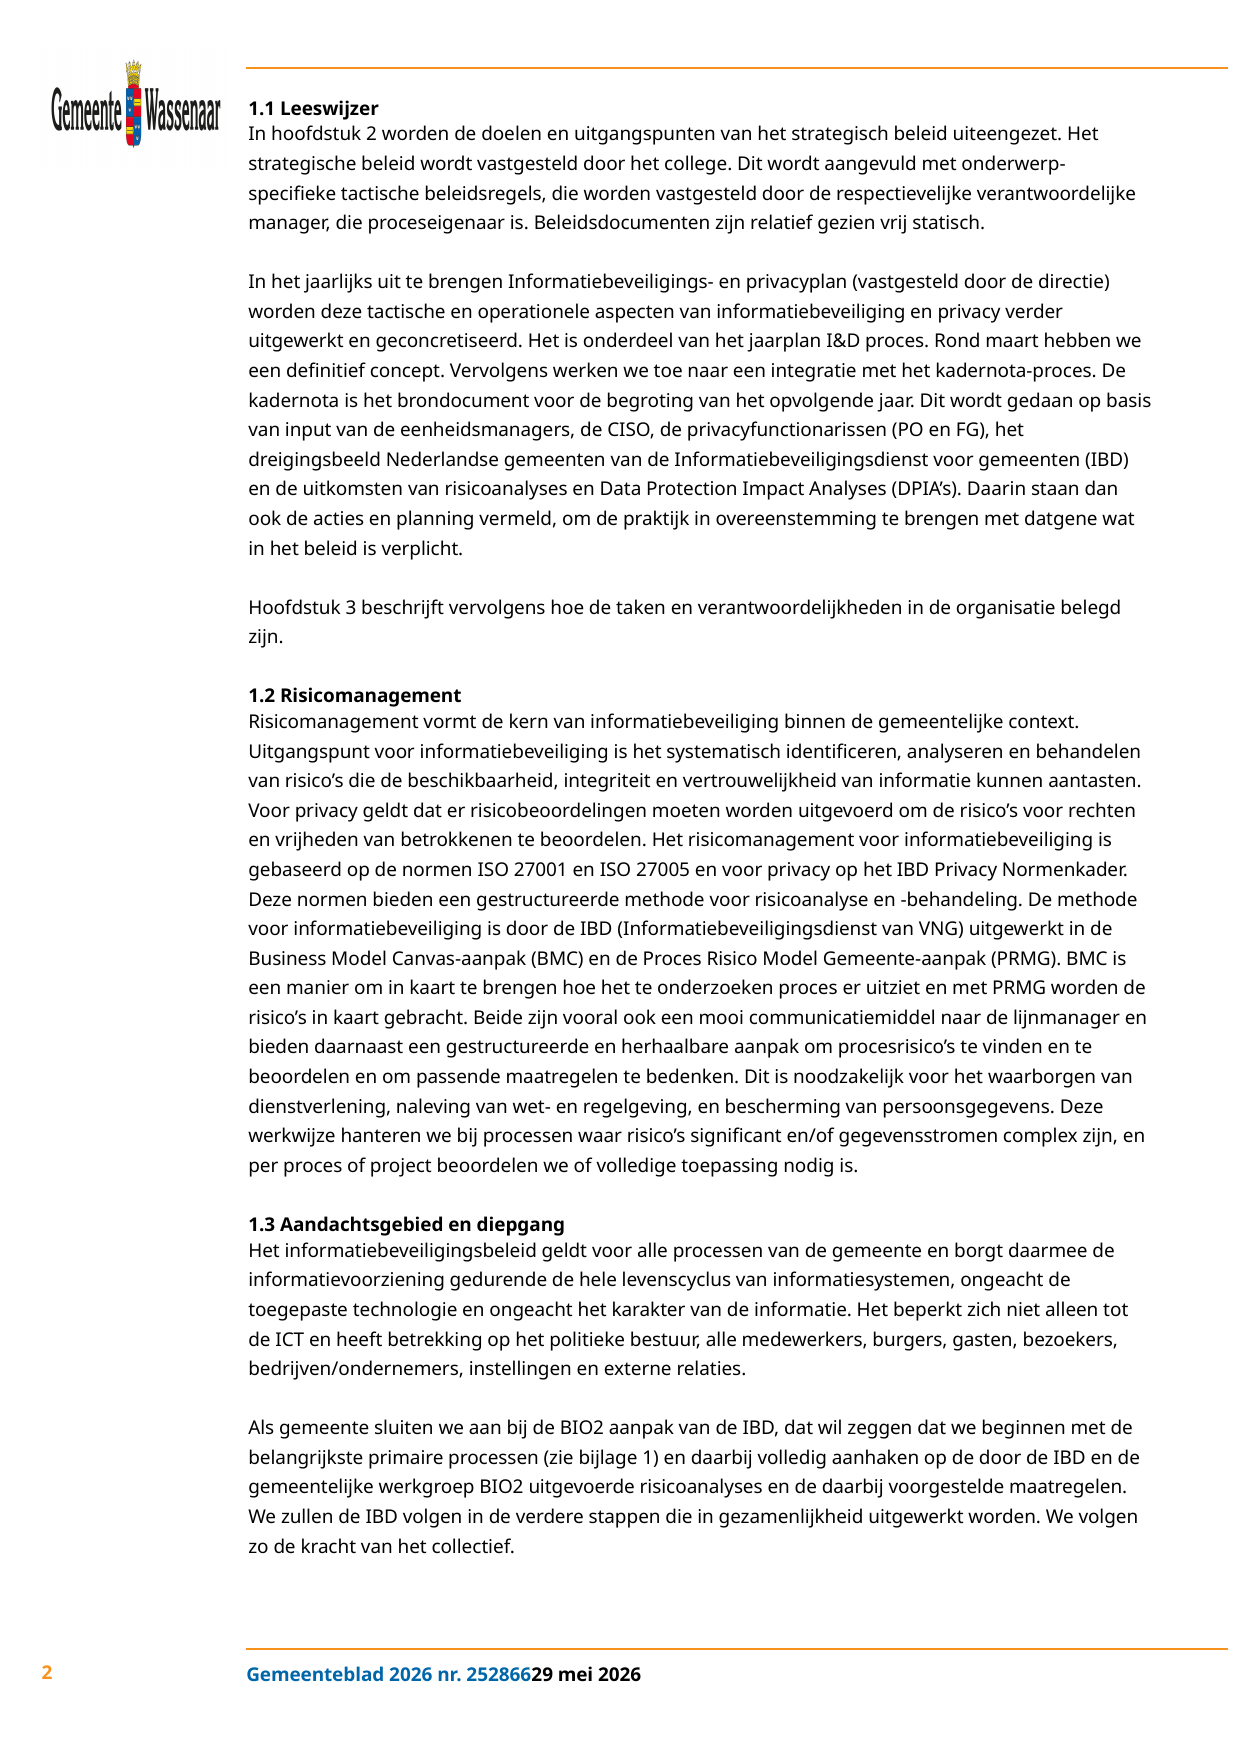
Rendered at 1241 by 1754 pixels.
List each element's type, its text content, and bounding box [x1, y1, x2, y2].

picture [41, 47, 231, 172]
text Hoofdstuk 3 beschrijft vervolgens hoe de taken en verantwoordelijkheden in de organisatie belegd zijn. [248, 594, 1152, 649]
text Als gemeente sluiten we aan bij de BIO2 aanpak van de IBD, dat wil zeggen dat we beginnen met de belangrijkste primaire processen (zie bijlage 1) en daarbij volledig aanhaken op de door de IBD en de gemeentelijke werkgroep BIO2 uitgevoerde risicoanalyses en de daarbij voorgestelde maatregelen. We zullen de IBD volgen in de verdere stappen die in gezamenlijkheid uitgewerkt worden. We volgen zo de kracht van het collectief. [248, 1414, 1152, 1558]
text In hoofdstuk 2 worden de doelen en uitgangspunten van het strategisch beleid uiteengezet. Het strategische beleid wordt vastgesteld door het college. Dit wordt aangevuld met onderwerp-specifieke tactische beleidsregels, die worden vastgesteld door de respectievelijke verantwoordelijke manager, die proceseigenaar is. Beleidsdocumenten zijn relatief gezien vrij statisch. [248, 121, 1152, 235]
text 1.1 Leeswijzer [248, 95, 1152, 121]
text Risicomanagement vormt de kern van informatiebeveiliging binnen de gemeentelijke context. Uitgangspunt voor informatiebeveiliging is het systematisch identificeren, analyseren en behandelen van risico’s die de beschikbaarheid, integriteit en vertrouwelijkheid van informatie kunnen aantasten. Voor privacy geldt dat er risicobeoordelingen moeten worden uitgevoerd om de risico’s voor rechten en vrijheden van betrokkenen te beoordelen. Het risicomanagement voor informatiebeveiliging is gebaseerd op de normen ISO 27001 en ISO 27005 en voor privacy op het IBD Privacy Normenkader. Deze normen bieden een gestructureerde methode voor risicoanalyse en -behandeling. De methode voor informatiebeveiliging is door de IBD (Informatiebeveiligingsdienst van VNG) uitgewerkt in de Business Model Canvas-aanpak (BMC) en de Proces Risico Model Gemeente-aanpak (PRMG). BMC is een manier om in kaart te brengen hoe het te onderzoeken proces er uitziet en met PRMG worden de risico’s in kaart gebracht. Beide zijn vooral ook een mooi communicatiemiddel naar de lijnmanager en bieden daarnaast een gestructureerde en herhaalbare aanpak om procesrisico’s te vinden en te beoordelen en om passende maatregelen te bedenken. Dit is noodzakelijk voor het waarborgen van dienstverlening, naleving van wet- en regelgeving, en bescherming van persoonsgegevens. Deze werkwijze hanteren we bij processen waar risico’s significant en/of gegevensstromen complex zijn, en per proces of project beoordelen we of volledige toepassing nodig is. [248, 708, 1152, 1178]
text 1.3 Aandachtsgebied en diepgang [248, 1211, 1152, 1237]
text 1.2 Risicomanagement [248, 683, 1152, 708]
text Het informatiebeveiligingsbeleid geldt voor alle processen van de gemeente en borgt daarmee de informatievoorziening gedurende de hele levenscyclus van informatiesystemen, ongeacht de toegepaste technologie en ongeacht het karakter van de informatie. Het beperkt zich niet alleen tot de ICT en heeft betrekking op het politieke bestuur, alle medewerkers, burgers, gasten, bezoekers, bedrijven/ondernemers, instellingen en externe relaties. [248, 1237, 1152, 1381]
text In het jaarlijks uit te brengen Informatiebeveiligings- en privacyplan (vastgesteld door de directie) worden deze tactische en operationele aspecten van informatiebeveiliging en privacy verder uitgewerkt en geconcretiseerd. Het is onderdeel van het jaarplan I&D proces. Rond maart hebben we een definitief concept. Vervolgens werken we toe naar een integratie met het kadernota-proces. De kadernota is het brondocument voor de begroting van het opvolgende jaar. Dit wordt gedaan op basis van input van de eenheidsmanagers, de CISO, de privacyfunctionarissen (PO en FG), het dreigingsbeeld Nederlandse gemeenten van de Informatiebeveiligingsdienst voor gemeenten (IBD) en de uitkomsten van risicoanalyses en Data Protection Impact Analyses (DPIA’s). Daarin staan dan ook de acties en planning vermeld, om de praktijk in overeenstemming te brengen met datgene wat in het beleid is verplicht. [248, 268, 1152, 560]
